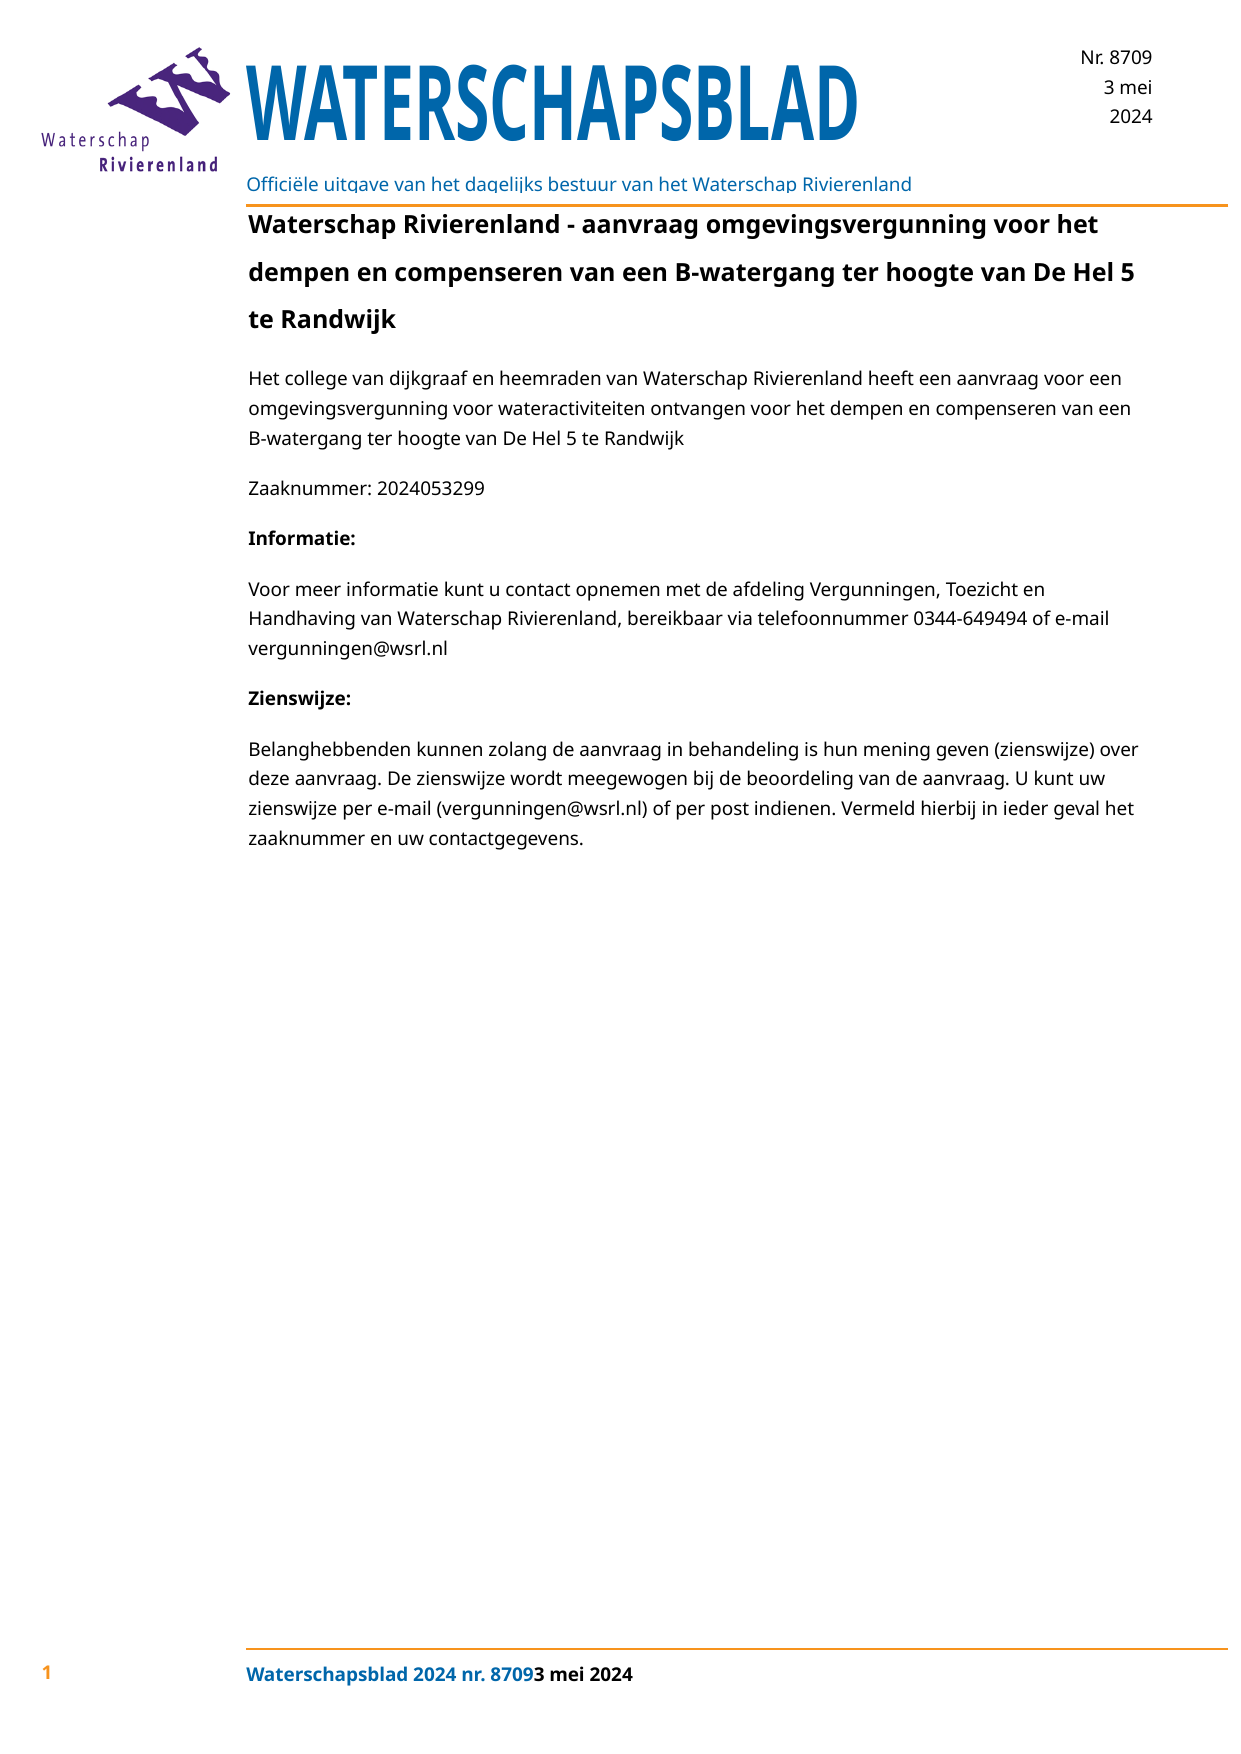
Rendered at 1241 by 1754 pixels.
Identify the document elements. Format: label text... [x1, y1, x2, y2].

text Voor meer informatie kunt u contact opnemen met de afdeling Vergunningen, Toezicht en Handhaving van Waterschap Rivierenland, bereikbaar via telefoonnummer 0344-649494 of e-mail vergunningen@wsrl.nl [248, 576, 1152, 661]
text Zienswijze: [248, 686, 1152, 711]
text Het college van dijkgraaf en heemraden van Waterschap Rivierenland heeft een aanvraag voor een omgevingsvergunning voor wateractiviteiten ontvangen voor het dempen en compenseren van een B-watergang ter hoogte van De Hel 5 te Randwijk [248, 366, 1152, 450]
text Informatie: [248, 526, 1152, 551]
text Waterschap Rivierenland - aanvraag omgevingsvergunning voor het dempen en compenseren van een B-watergang ter hoogte van De Hel 5 te Randwijk [248, 207, 1152, 336]
text Belanghebbenden kunnen zolang de aanvraag in behandeling is hun mening geven (zienswijze) over deze aanvraag. De zienswijze wordt meegewogen bij de beoordeling van de aanvraag. U kunt uw zienswijze per e-mail (vergunningen@wsrl.nl) of per post indienen. Vermeld hierbij in ieder geval het zaaknummer en uw contactgegevens. [248, 736, 1152, 850]
picture [41, 47, 231, 172]
text Zaaknummer: 2024053299 [248, 475, 1152, 501]
